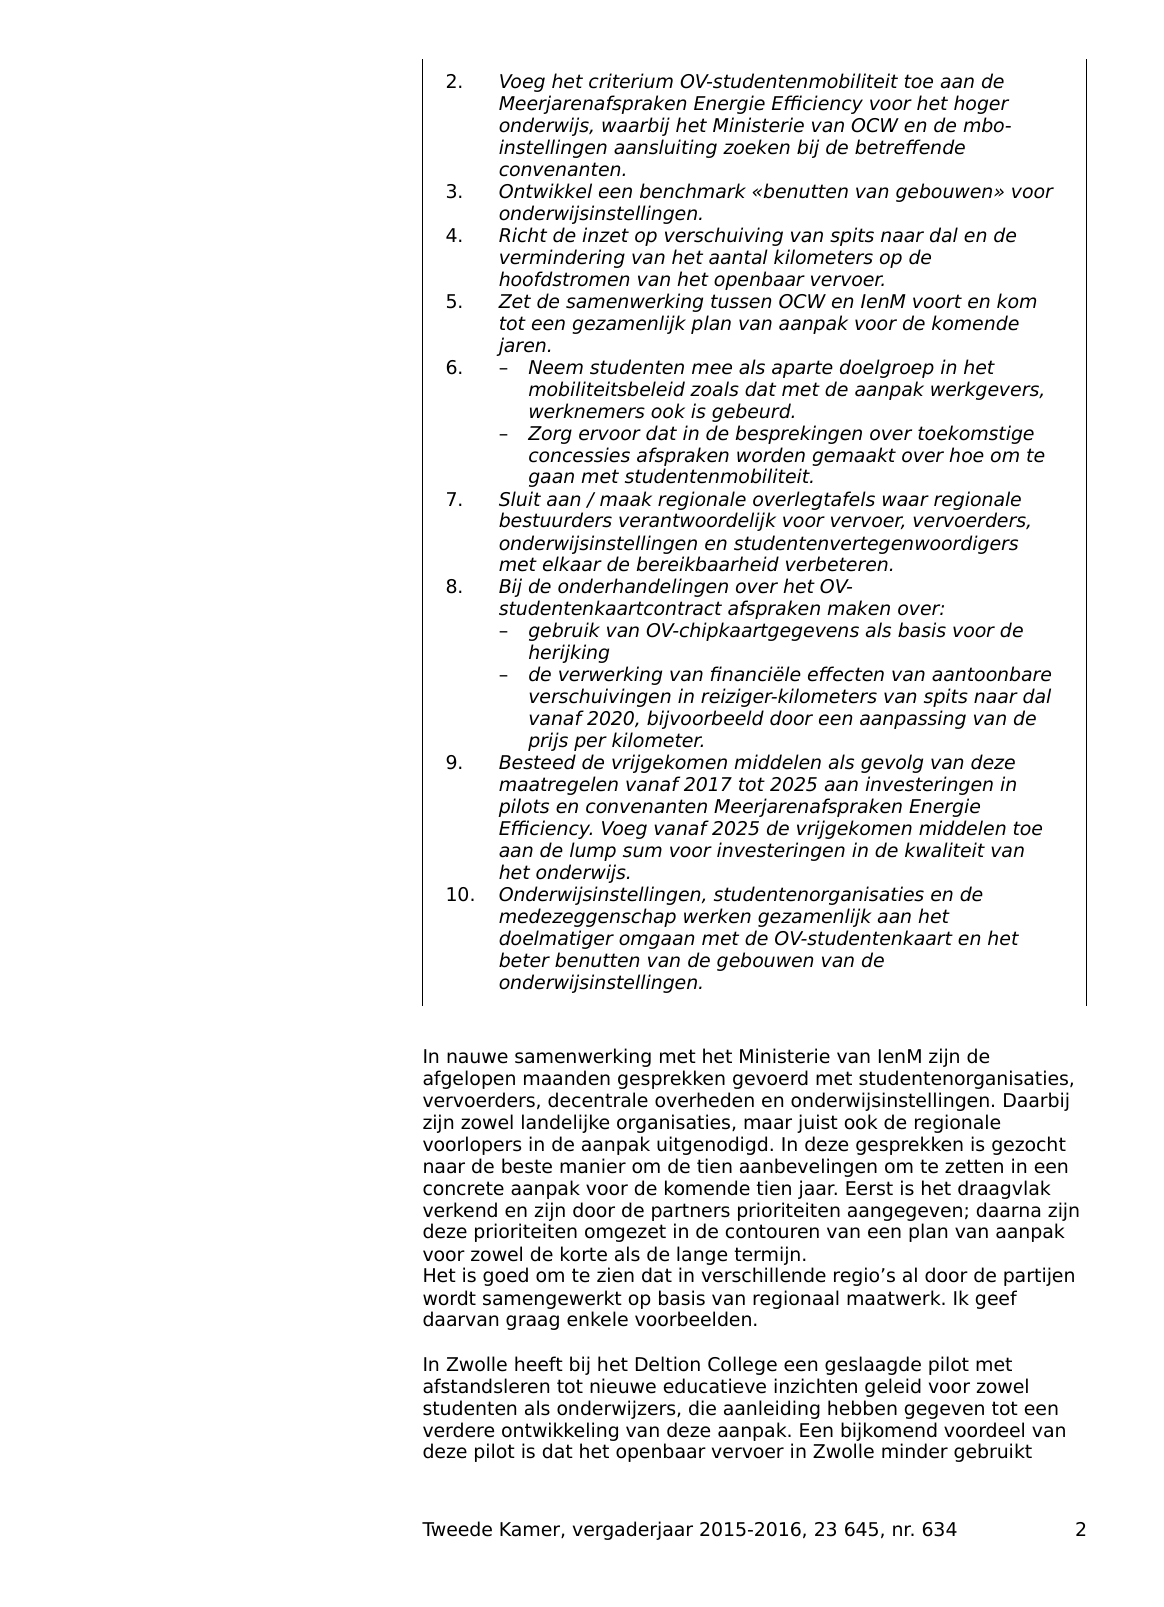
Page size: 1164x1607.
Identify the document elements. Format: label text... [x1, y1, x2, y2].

text Het is goed om te zien dat in verschillende regio’s al door de partijen wordt samengewerkt op basis van regionaal maatwerk. Ik geef daarvan graag enkele voorbeelden. [422, 1265, 1087, 1331]
table_header 2. Voeg het criterium OV-studentenmobiliteit toe aan de Meerjarenafspraken Energie Efficiency voor het hoger onderwijs, waarbij het Ministerie van OCW en de mbo-instellingen aansluiting zoeken bij de betreffende convenanten. 3. Ontwikkel een benchmark «benutten van gebouwen» voor onderwijsinstellingen. 4. Richt de inzet op verschuiving van spits naar dal en de vermindering van het aantal kilometers op de hoofdstromen van het openbaar vervoer. 5. Zet de samenwerking tussen OCW en IenM voort en kom tot een gezamenlijk plan van aanpak voor de komende jaren. 6. – Neem studenten mee als aparte doelgroep in het mobiliteitsbeleid zoals dat met de aanpak werkgevers, werknemers ook is gebeurd. – Zorg ervoor dat in de besprekingen over toekomstige concessies afspraken worden gemaakt over hoe om te gaan met studentenmobiliteit. 7. Sluit aan / maak regionale overlegtafels waar regionale bestuurders verantwoordelijk voor vervoer, vervoerders, onderwijsinstellingen en studentenvertegenwoordigers met elkaar de bereikbaarheid verbeteren. 8. Bij de onderhandelingen over het OV-studentenkaartcontract afspraken maken over: – gebruik van OV-chipkaartgegevens als basis voor de herijking – de verwerking van financiële effecten van aantoonbare verschuivingen in reiziger-kilometers van spits naar dal vanaf 2020, bijvoorbeeld door een aanpassing van de prijs per kilometer. 9. Besteed de vrijgekomen middelen als gevolg van deze maatregelen vanaf 2017 tot 2025 aan investeringen in pilots en convenanten Meerjarenafspraken Energie Efficiency. Voeg vanaf 2025 de vrijgekomen middelen toe aan de lump sum voor investeringen in de kwaliteit van het onderwijs. 10. Onderwijsinstellingen, studentenorganisaties en de medezeggenschap werken gezamenlijk aan het doelmatiger omgaan met de OV-studentenkaart en het beter benutten van de gebouwen van de onderwijsinstellingen. [423, 59, 1086, 1006]
text In Zwolle heeft bij het Deltion College een geslaagde pilot met afstandsleren tot nieuwe educatieve inzichten geleid voor zowel studenten als onderwijzers, die aanleiding hebben gegeven tot een verdere ontwikkeling van deze aanpak. Een bijkomend voordeel van deze pilot is dat het openbaar vervoer in Zwolle minder gebruikt [422, 1353, 1087, 1463]
text In nauwe samenwerking met het Ministerie van IenM zijn de afgelopen maanden gesprekken gevoerd met studentenorganisaties, vervoerders, decentrale overheden en onderwijsinstellingen. Daarbij zijn zowel landelijke organisaties, maar juist ook de regionale voorlopers in de aanpak uitgenodigd. In deze gesprekken is gezocht naar de beste manier om de tien aanbevelingen om te zetten in een concrete aanpak voor de komende tien jaar. Eerst is het draagvlak verkend en zijn door de partners prioriteiten aangegeven; daarna zijn deze prioriteiten omgezet in de contouren van een plan van aanpak voor zowel de korte als de lange termijn. [422, 1046, 1087, 1265]
